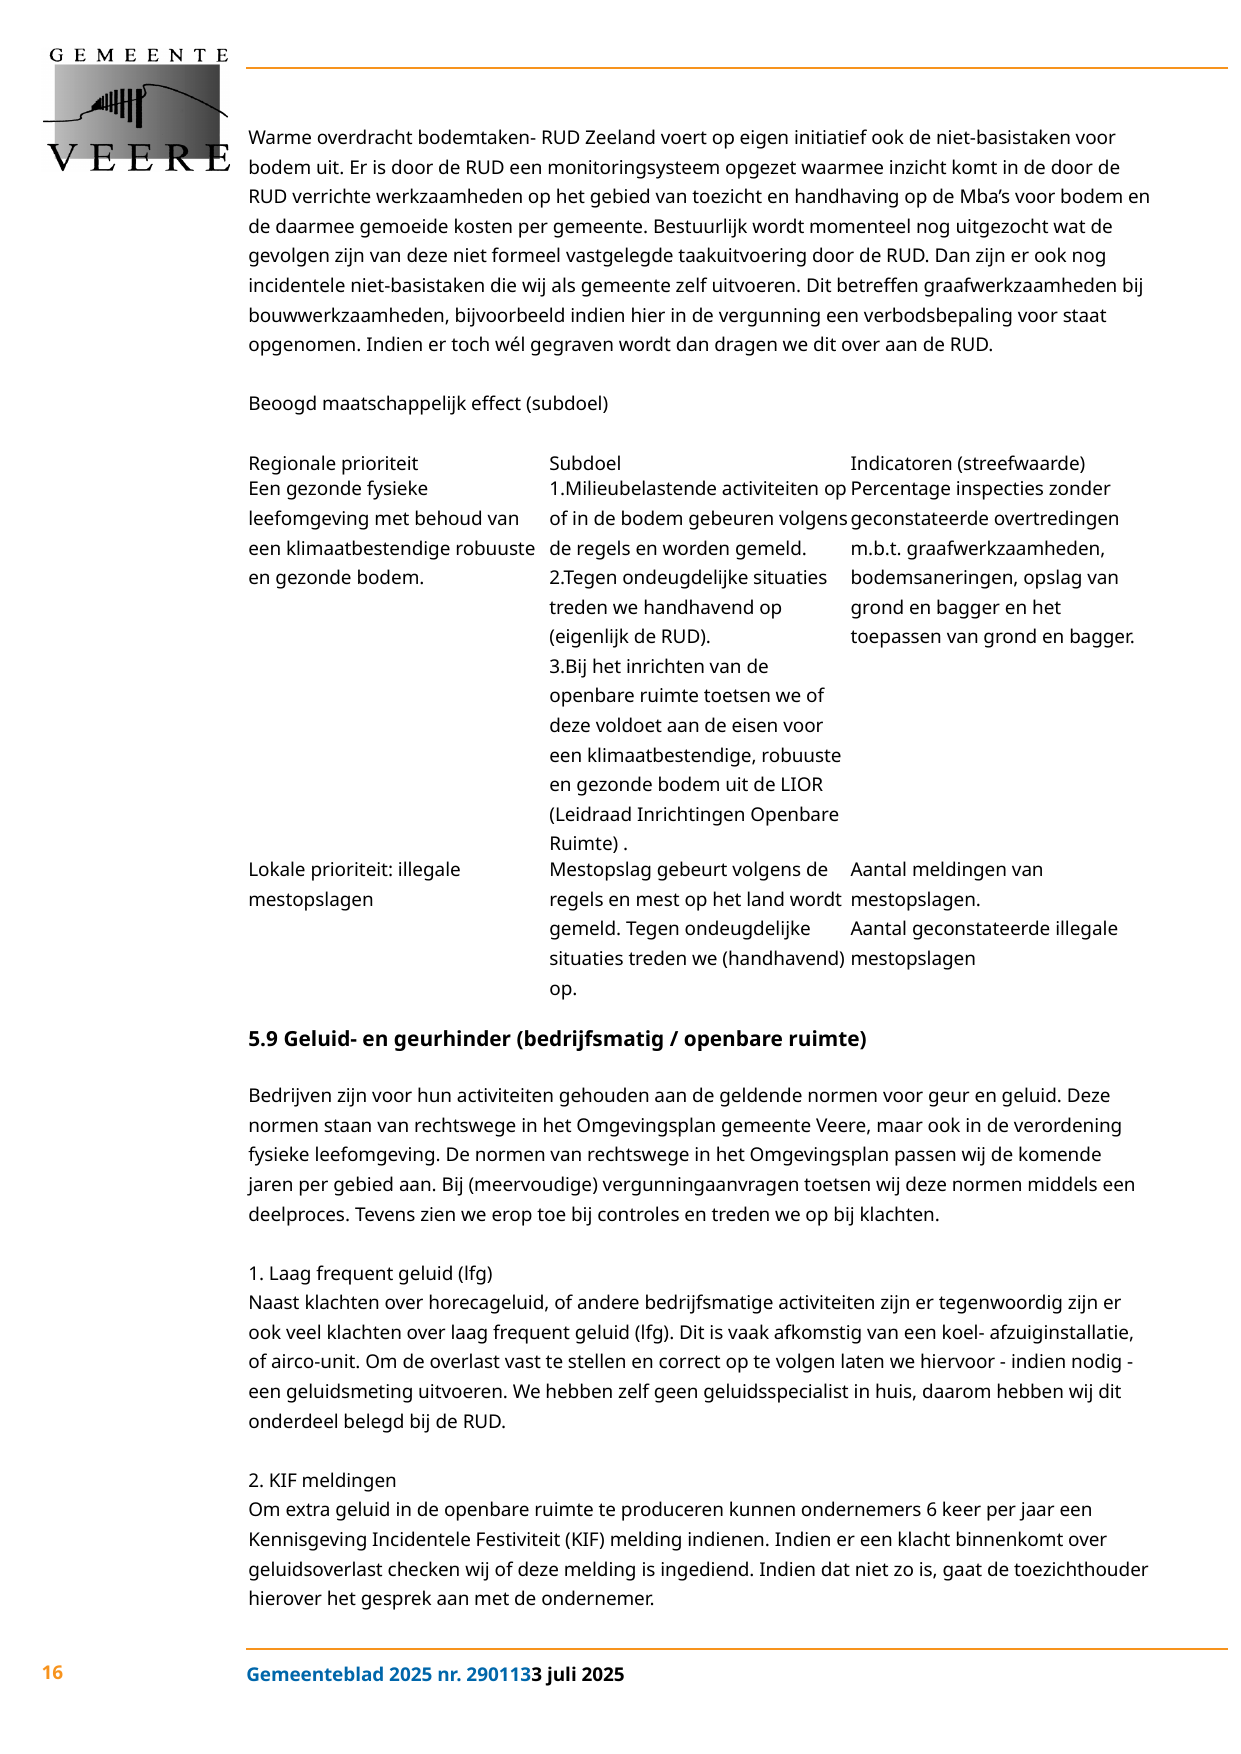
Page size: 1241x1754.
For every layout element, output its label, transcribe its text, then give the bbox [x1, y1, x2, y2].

text 1. Laag frequent geluid (lfg) [248, 1260, 1152, 1286]
text Warme overdracht bodemtaken- RUD Zeeland voert op eigen initiatief ook de niet-basistaken voor bodem uit. Er is door de RUD een monitoringsysteem opgezet waarmee inzicht komt in de door de RUD verrichte werkzaamheden op het gebied van toezicht en handhaving op de Mba’s voor bodem en de daarmee gemoeide kosten per gemeente. Bestuurlijk wordt momenteel nog uitgezocht wat de gevolgen zijn van deze niet formeel vastgelegde taakuitvoering door de RUD. Dan zijn er ook nog incidentele niet-basistaken die wij als gemeente zelf uitvoeren. Dit betreffen graafwerkzaamheden bij bouwwerkzaamheden, bijvoorbeeld indien hier in de vergunning een verbodsbepaling voor staat opgenomen. Indien er toch wél gegraven wordt dan dragen we dit over aan de RUD. [248, 124, 1152, 357]
text Naast klachten over horecageluid, of andere bedrijfsmatige activiteiten zijn er tegenwoordig zijn er ook veel klachten over laag frequent geluid (lfg). Dit is vaak afkomstig van een koel- afzuiginstallatie, of airco-unit. Om de overlast vast te stellen en correct op te volgen laten we hiervoor - indien nodig - een geluidsmeting uitvoeren. We hebben zelf geen geluidsspecialist in huis, daarom hebben wij dit onderdeel belegd bij de RUD. [248, 1289, 1152, 1434]
text Bedrijven zijn voor hun activiteiten gehouden aan de geldende normen voor geur en geluid. Deze normen staan van rechtswege in het Omgevingsplan gemeente Veere, maar ook in de verordening fysieke leefomgeving. De normen van rechtswege in het Omgevingsplan passen wij de komende jaren per gebied aan. Bij (meervoudige) vergunningaanvragen toetsen wij deze normen middels een deelproces. Tevens zien we erop toe bij controles en treden we op bij klachten. [248, 1082, 1152, 1227]
table_header Indicatoren (streefwaarde) [850, 450, 1152, 476]
text 5.9 Geluid- en geurhinder (bedrijfsmatig / openbare ruimte) [248, 1024, 1152, 1053]
table_header Regionale prioriteit [248, 450, 549, 476]
table_cell Percentage inspecties zonder geconstateerde overtredingen m.b.t. graafwerkzaamheden, bodemsaneringen, opslag van grond en bagger en het toepassen van grond en bagger. [850, 476, 1152, 856]
text Om extra geluid in de openbare ruimte te produceren kunnen ondernemers 6 keer per jaar een Kennisgeving Incidentele Festiviteit (KIF) melding indienen. Indien er een klacht binnenkomt over geluidsoverlast checken wij of deze melding is ingediend. Indien dat niet zo is, gaat de toezichthouder hierover het gesprek aan met de ondernemer. [248, 1497, 1152, 1611]
table_cell Mestopslag gebeurt volgens de regels en mest op het land wordt gemeld. Tegen ondeugdelijke situaties treden we (handhavend) op. [549, 856, 850, 1000]
table_cell Een gezonde fysieke leefomgeving met behoud van een klimaatbestendige robuuste en gezonde bodem. [248, 476, 549, 856]
table_cell Lokale prioriteit: illegale mestopslagen [248, 856, 549, 1000]
table_header Subdoel [549, 450, 850, 476]
table_cell 1.Milieubelastende activiteiten op of in de bodem gebeuren volgens de regels en worden gemeld. 2.Tegen ondeugdelijke situaties treden we handhavend op (eigenlijk de RUD). 3.Bij het inrichten van de openbare ruimte toetsen we of deze voldoet aan de eisen voor een klimaatbestendige, robuuste en gezonde bodem uit de LIOR (Leidraad Inrichtingen Openbare Ruimte) . [549, 476, 850, 856]
picture [41, 47, 231, 172]
text 2. KIF meldingen [248, 1467, 1152, 1493]
table_cell Aantal meldingen van mestopslagen. Aantal geconstateerde illegale mestopslagen [850, 856, 1152, 1000]
text Beoogd maatschappelijk effect (subdoel) [248, 391, 1152, 416]
